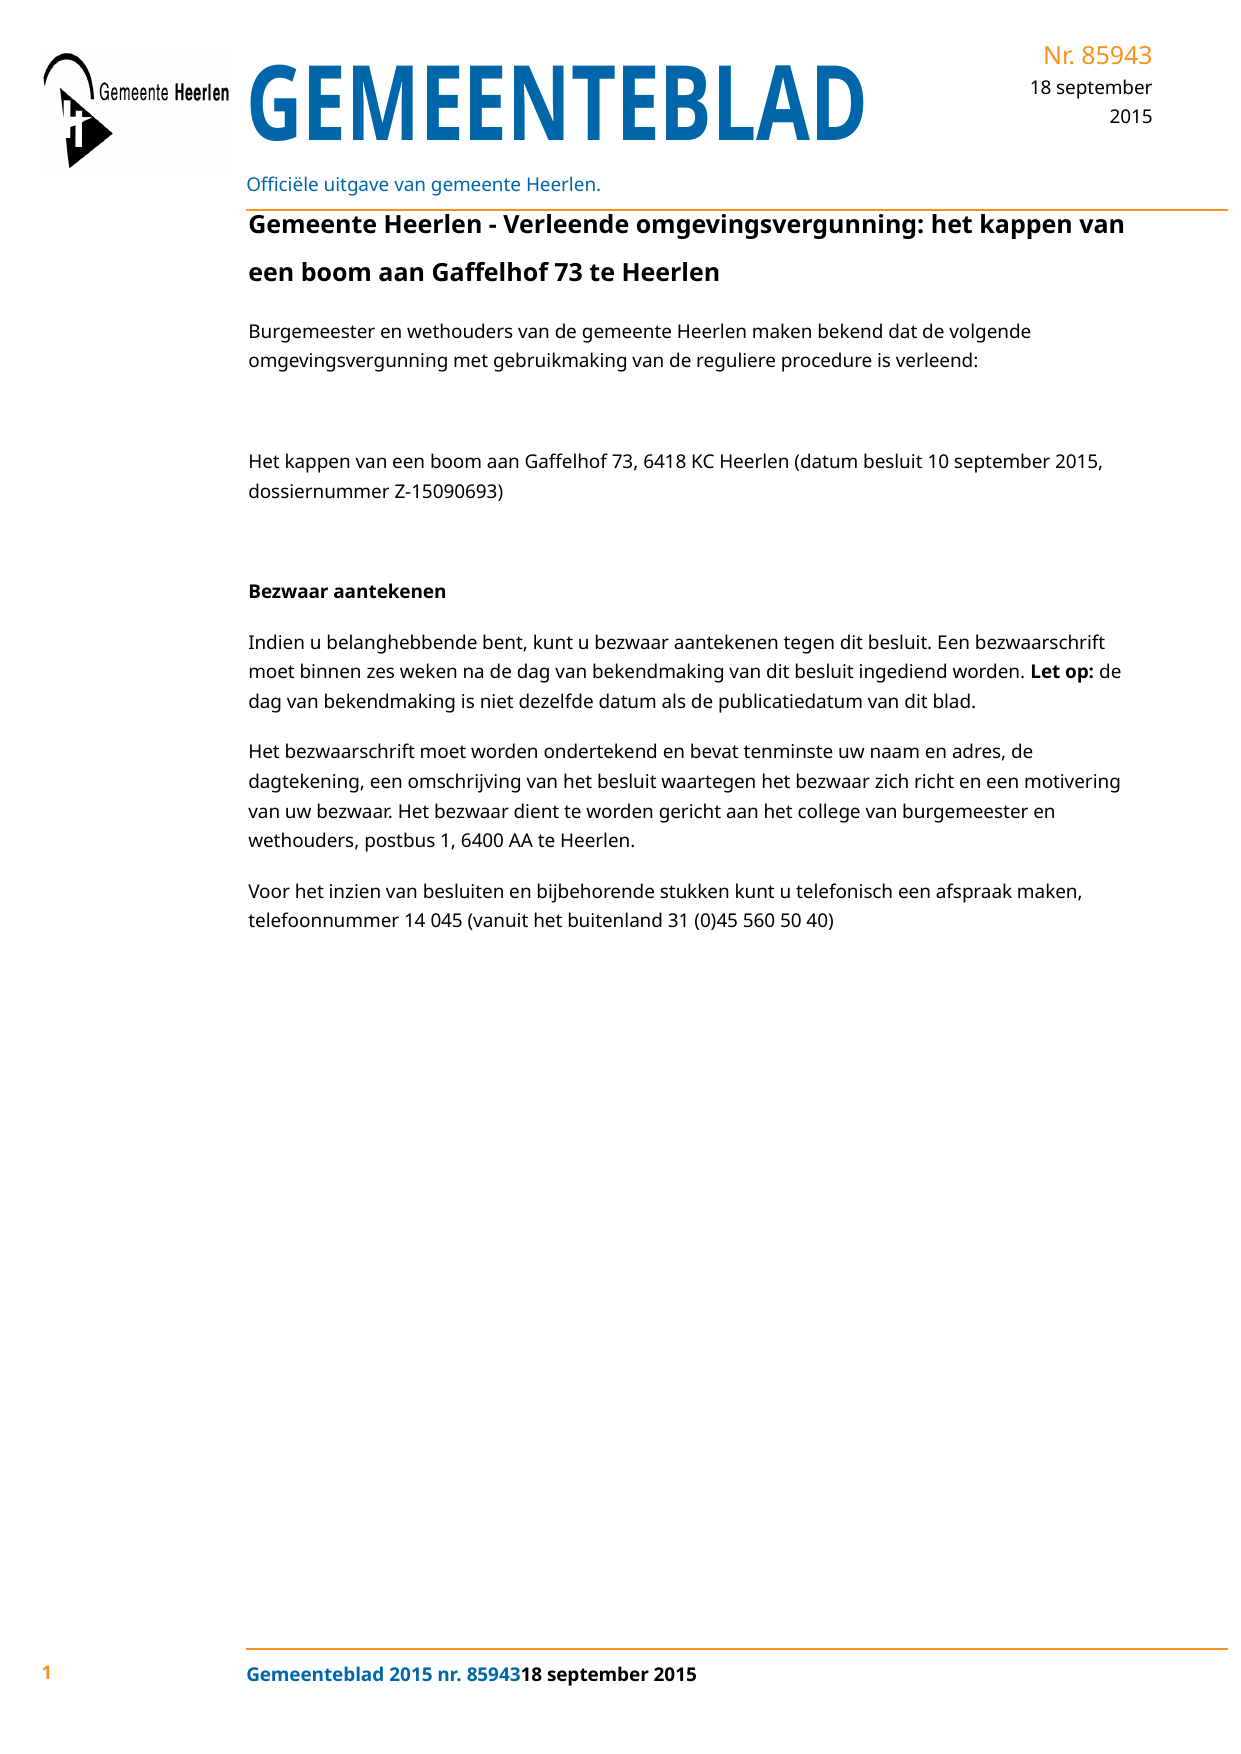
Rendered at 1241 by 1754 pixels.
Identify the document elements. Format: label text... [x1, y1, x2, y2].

picture [41, 47, 231, 172]
text Voor het inzien van besluiten en bijbehorende stukken kunt u telefonisch een afspraak maken, telefoonnummer 14 045 (vanuit het buitenland 31 (0)45 560 50 40) [248, 878, 1152, 933]
text Indien u belanghebbende bent, kunt u bezwaar aantekenen tegen dit besluit. Een bezwaarschrift moet binnen zes weken na de dag van bekendmaking van dit besluit ingediend worden. Let op: de dag van bekendmaking is niet dezelfde datum als de publicatiedatum van dit blad. [248, 629, 1152, 714]
text Bezwaar aantekenen [248, 579, 1152, 604]
text Het kappen van een boom aan Gaffelhof 73, 6418 KC Heerlen (datum besluit 10 september 2015, dossiernummer Z-15090693) [248, 448, 1152, 504]
text Gemeente Heerlen - Verleende omgevingsvergunning: het kappen van een boom aan Gaffelhof 73 te Heerlen [248, 211, 1152, 288]
text Burgemeester en wethouders van de gemeente Heerlen maken bekend dat de volgende omgevingsvergunning met gebruikmaking van de reguliere procedure is verleend: [248, 318, 1152, 373]
text Het bezwaarschrift moet worden ondertekend en bevat tenminste uw naam en adres, de dagtekening, een omschrijving van het besluit waartegen het bezwaar zich richt en een motivering van uw bezwaar. Het bezwaar dient te worden gericht aan het college van burgemeester en wethouders, postbus 1, 6400 AA te Heerlen. [248, 739, 1152, 853]
